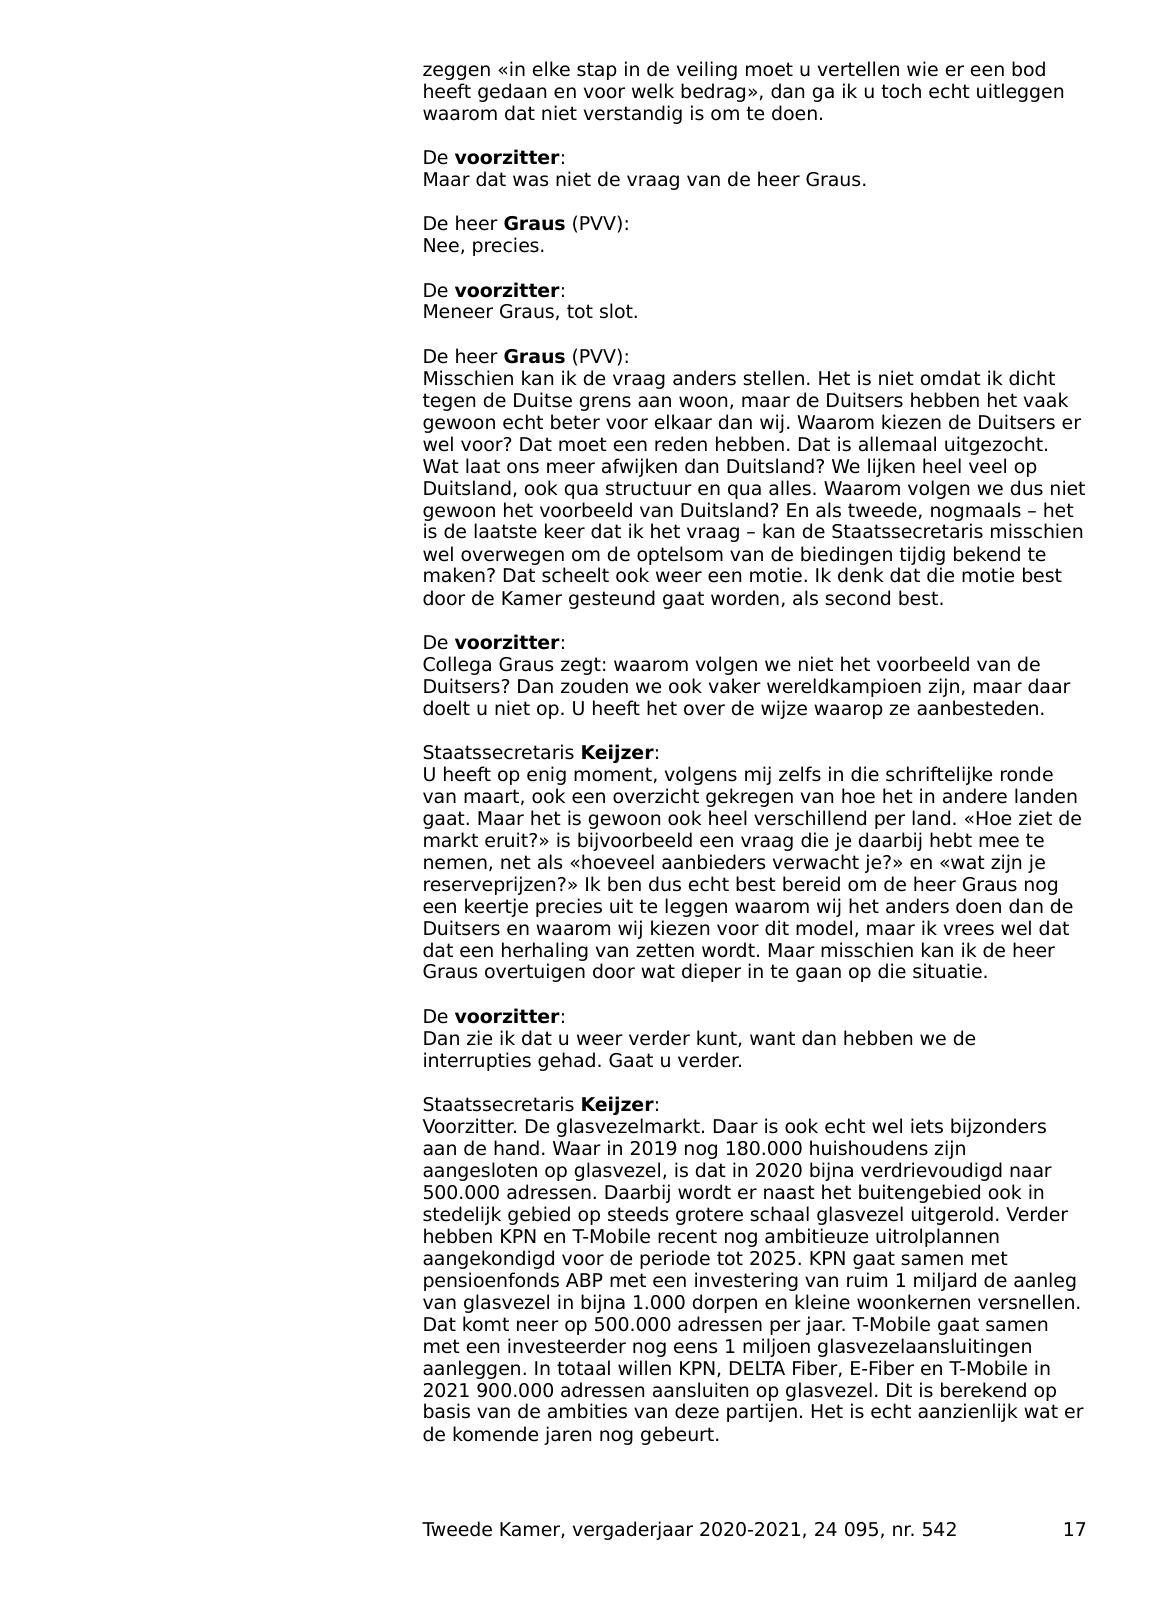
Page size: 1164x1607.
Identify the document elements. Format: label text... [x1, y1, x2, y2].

text De voorzitter: [422, 632, 1087, 653]
text De heer Graus (PVV): [422, 346, 1087, 368]
text De voorzitter: [422, 147, 1087, 169]
text Staatssecretaris Keijzer: [422, 742, 1087, 764]
text Voorzitter. De glasvezelmarkt. Daar is ook echt wel iets bijzonders aan de hand. Waar in 2019 nog 180.000 huishoudens zijn aangesloten op glasvezel, is dat in 2020 bijna verdrievoudigd naar 500.000 adressen. Daarbij wordt er naast het buitengebied ook in stedelijk gebied op steeds grotere schaal glasvezel uitgerold. Verder hebben KPN en T-Mobile recent nog ambitieuze uitrolplannen aangekondigd voor de periode tot 2025. KPN gaat samen met pensioenfonds ABP met een investering van ruim 1 miljard de aanleg van glasvezel in bijna 1.000 dorpen en kleine woonkernen versnellen. Dat komt neer op 500.000 adressen per jaar. T-Mobile gaat samen met een investeerder nog eens 1 miljoen glasvezelaansluitingen aanleggen. In totaal willen KPN, DELTA Fiber, E-Fiber en T-Mobile in 2021 900.000 adressen aansluiten op glasvezel. Dit is berekend op basis van de ambities van deze partijen. Het is echt aanzienlijk wat er de komende jaren nog gebeurt. [422, 1116, 1087, 1445]
text De heer Graus (PVV): [422, 213, 1087, 235]
text Staatssecretaris Keijzer: [422, 1094, 1087, 1116]
text De voorzitter: [422, 1006, 1087, 1028]
text U heeft op enig moment, volgens mij zelfs in die schriftelijke ronde van maart, ook een overzicht gekregen van hoe het in andere landen gaat. Maar het is gewoon ook heel verschillend per land. «Hoe ziet de markt eruit?» is bijvoorbeeld een vraag die je daarbij hebt mee te nemen, net als «hoeveel aanbieders verwacht je?» en «wat zijn je reserveprijzen?» Ik ben dus echt best bereid om de heer Graus nog een keertje precies uit te leggen waarom wij het anders doen dan de Duitsers en waarom wij kiezen voor dit model, maar ik vrees wel dat dat een herhaling van zetten wordt. Maar misschien kan ik de heer Graus overtuigen door wat dieper in te gaan op die situatie. [422, 764, 1087, 983]
text Nee, precies. [422, 235, 1087, 257]
text De voorzitter: [422, 279, 1087, 301]
text Maar dat was niet de vraag van de heer Graus. [422, 169, 1087, 191]
text Collega Graus zegt: waarom volgen we niet het voorbeeld van de Duitsers? Dan zouden we ook vaker wereldkampioen zijn, maar daar doelt u niet op. U heeft het over de wijze waarop ze aanbesteden. [422, 653, 1087, 719]
text Meneer Graus, tot slot. [422, 301, 1087, 323]
text zeggen «in elke stap in de veiling moet u vertellen wie er een bod heeft gedaan en voor welk bedrag», dan ga ik u toch echt uitleggen waarom dat niet verstandig is om te doen. [422, 59, 1087, 125]
text Dan zie ik dat u weer verder kunt, want dan hebben we de interrupties gehad. Gaat u verder. [422, 1028, 1087, 1072]
text Misschien kan ik de vraag anders stellen. Het is niet omdat ik dicht tegen de Duitse grens aan woon, maar de Duitsers hebben het vaak gewoon echt beter voor elkaar dan wij. Waarom kiezen de Duitsers er wel voor? Dat moet een reden hebben. Dat is allemaal uitgezocht. Wat laat ons meer afwijken dan Duitsland? We lijken heel veel op Duitsland, ook qua structuur en qua alles. Waarom volgen we dus niet gewoon het voorbeeld van Duitsland? En als tweede, nogmaals – het is de laatste keer dat ik het vraag – kan de Staatssecretaris misschien wel overwegen om de optelsom van de biedingen tijdig bekend te maken? Dat scheelt ook weer een motie. Ik denk dat die motie best door de Kamer gesteund gaat worden, als second best. [422, 368, 1087, 609]
